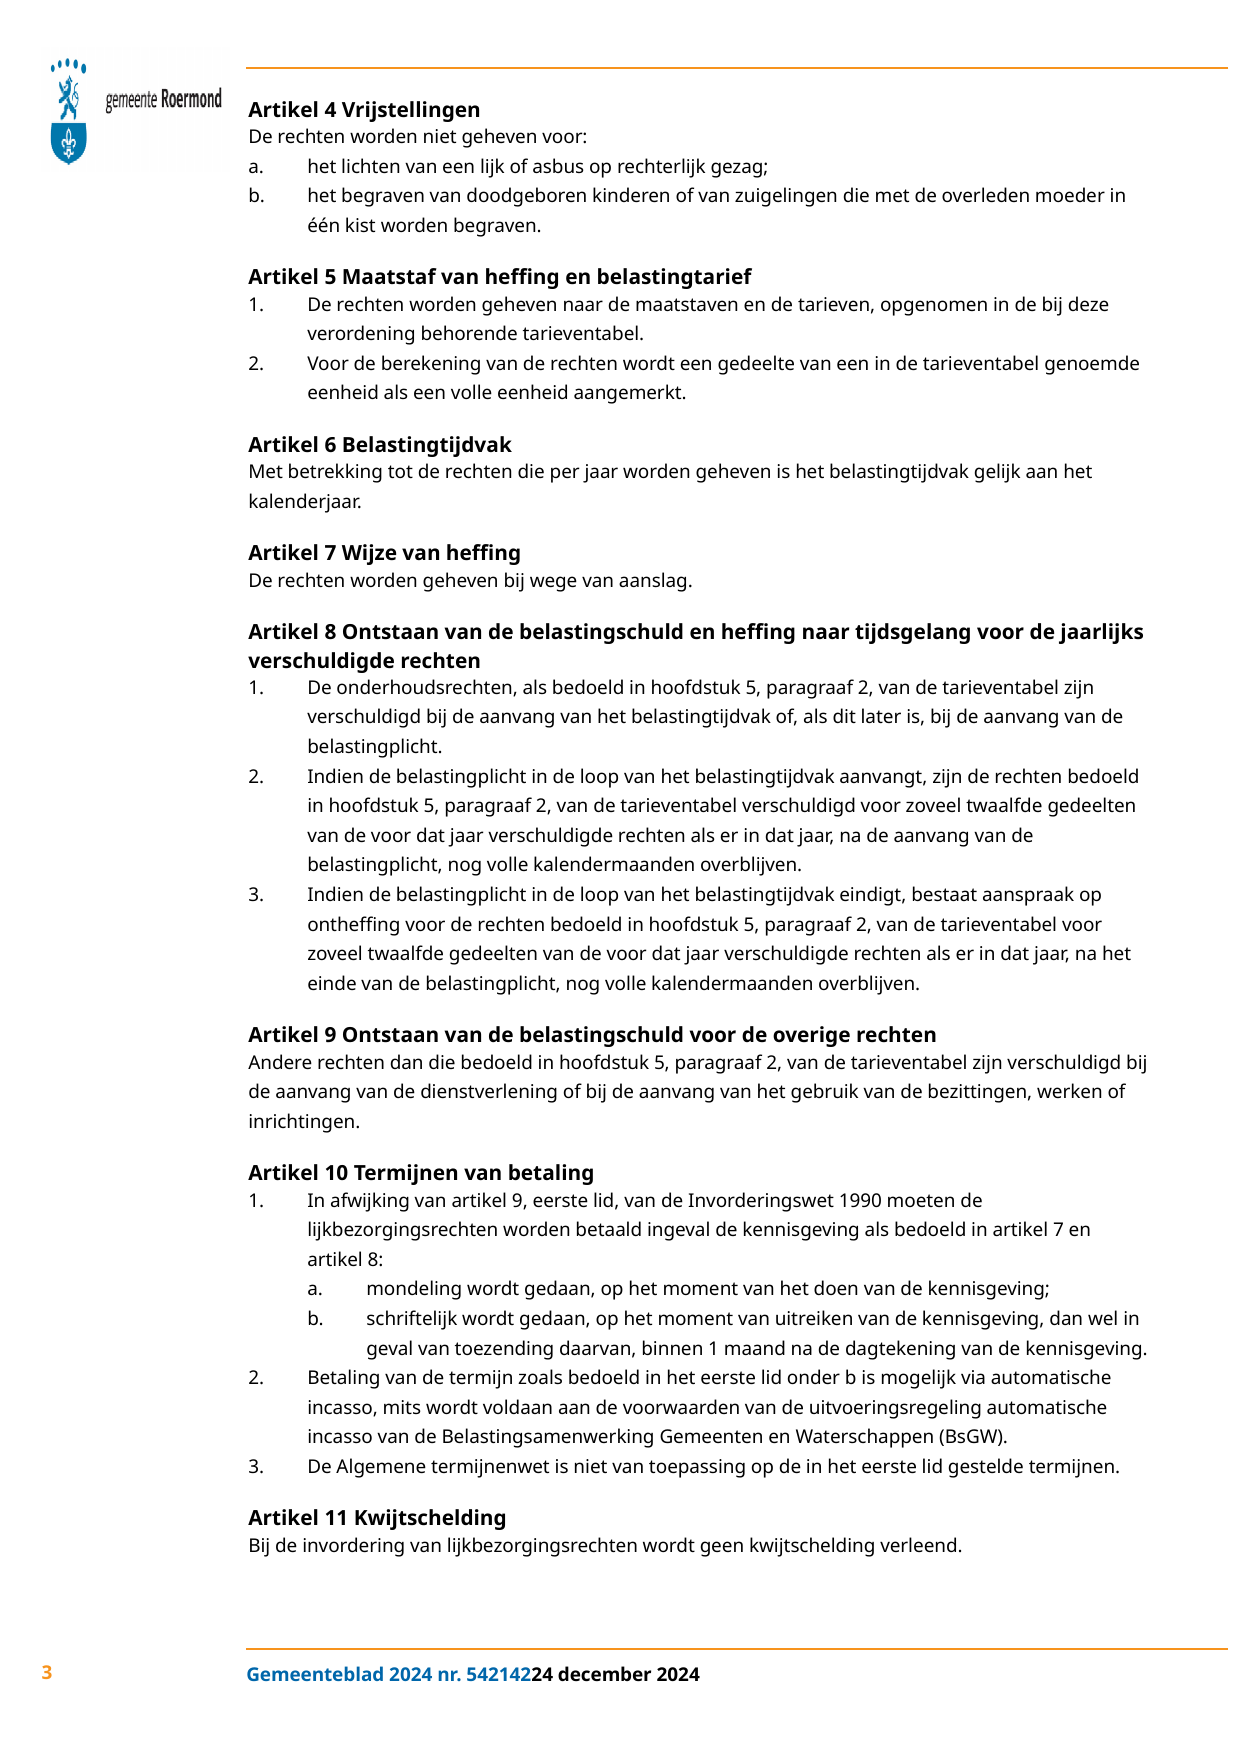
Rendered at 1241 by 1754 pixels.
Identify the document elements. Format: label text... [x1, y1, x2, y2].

text Andere rechten dan die bedoeld in hoofdstuk 5, paragraaf 2, van de tarieventabel zijn verschuldigd bij de aanvang van de dienstverlening of bij de aanvang van het gebruik van de bezittingen, werken of inrichtingen. [248, 1049, 1152, 1134]
text Artikel 8 Ontstaan van de belastingschuld en heffing naar tijdsgelang voor de jaarlijks verschuldigde rechten [248, 617, 1152, 674]
text Bij de invordering van lijkbezorgingsrechten wordt geen kwijtschelding verleend. [248, 1532, 1152, 1558]
list De Algemene termijnenwet is niet van toepassing op de in het eerste lid gestelde termijnen. [248, 1453, 1152, 1479]
text Artikel 4 Vrijstellingen [248, 95, 1152, 123]
list De onderhoudsrechten, als bedoeld in hoofdstuk 5, paragraaf 2, van de tarieventabel zijn verschuldigd bij de aanvang van het belastingtijdvak of, als dit later is, bij de aanvang van de belastingplicht. [248, 674, 1152, 759]
list Indien de belastingplicht in de loop van het belastingtijdvak aanvangt, zijn de rechten bedoeld in hoofdstuk 5, paragraaf 2, van de tarieventabel verschuldigd voor zoveel twaalfde gedeelten van de voor dat jaar verschuldigde rechten als er in dat jaar, na de aanvang van de belastingplicht, nog volle kalendermaanden overblijven. [248, 763, 1152, 877]
text Artikel 6 Belastingtijdvak [248, 430, 1152, 458]
list De rechten worden geheven naar de maatstaven en de tarieven, opgenomen in de bij deze verordening behorende tarieventabel. [248, 291, 1152, 346]
picture [41, 47, 231, 172]
text Artikel 11 Kwijtschelding [248, 1503, 1152, 1532]
list Voor de berekening van de rechten wordt een gedeelte van een in de tarieventabel genoemde eenheid als een volle eenheid aangemerkt. [248, 350, 1152, 405]
text Artikel 9 Ontstaan van de belastingschuld voor de overige rechten [248, 1020, 1152, 1049]
text Artikel 5 Maatstaf van heffing en belastingtarief [248, 262, 1152, 291]
list het lichten van een lijk of asbus op rechterlijk gezag; [248, 153, 1152, 178]
text Met betrekking tot de rechten die per jaar worden geheven is het belastingtijdvak gelijk aan het kalenderjaar. [248, 458, 1152, 514]
list schriftelijk wordt gedaan, op het moment van uitreiken van de kennisgeving, dan wel in geval van toezending daarvan, binnen 1 maand na de dagtekening van de kennisgeving. [307, 1305, 1152, 1361]
list het begraven van doodgeboren kinderen of van zuigelingen die met de overleden moeder in één kist worden begraven. [248, 182, 1152, 238]
text Artikel 10 Termijnen van betaling [248, 1158, 1152, 1187]
text De rechten worden niet geheven voor: [248, 123, 1152, 149]
list Indien de belastingplicht in de loop van het belastingtijdvak eindigt, bestaat aanspraak op ontheffing voor de rechten bedoeld in hoofdstuk 5, paragraaf 2, van de tarieventabel voor zoveel twaalfde gedeelten van de voor dat jaar verschuldigde rechten als er in dat jaar, na het einde van de belastingplicht, nog volle kalendermaanden overblijven. [248, 881, 1152, 996]
text De rechten worden geheven bij wege van aanslag. [248, 567, 1152, 593]
list In afwijking van artikel 9, eerste lid, van de Invorderingswet 1990 moeten de lijkbezorgingsrechten worden betaald ingeval de kennisgeving als bedoeld in artikel 7 en artikel 8: [248, 1187, 1152, 1272]
list Betaling van de termijn zoals bedoeld in het eerste lid onder b is mogelijk via automatische incasso, mits wordt voldaan aan de voorwaarden van de uitvoeringsregeling automatische incasso van de Belastingsamenwerking Gemeenten en Waterschappen (BsGW). [248, 1364, 1152, 1449]
text Artikel 7 Wijze van heffing [248, 538, 1152, 567]
list mondeling wordt gedaan, op het moment van het doen van de kennisgeving; [307, 1276, 1152, 1301]
